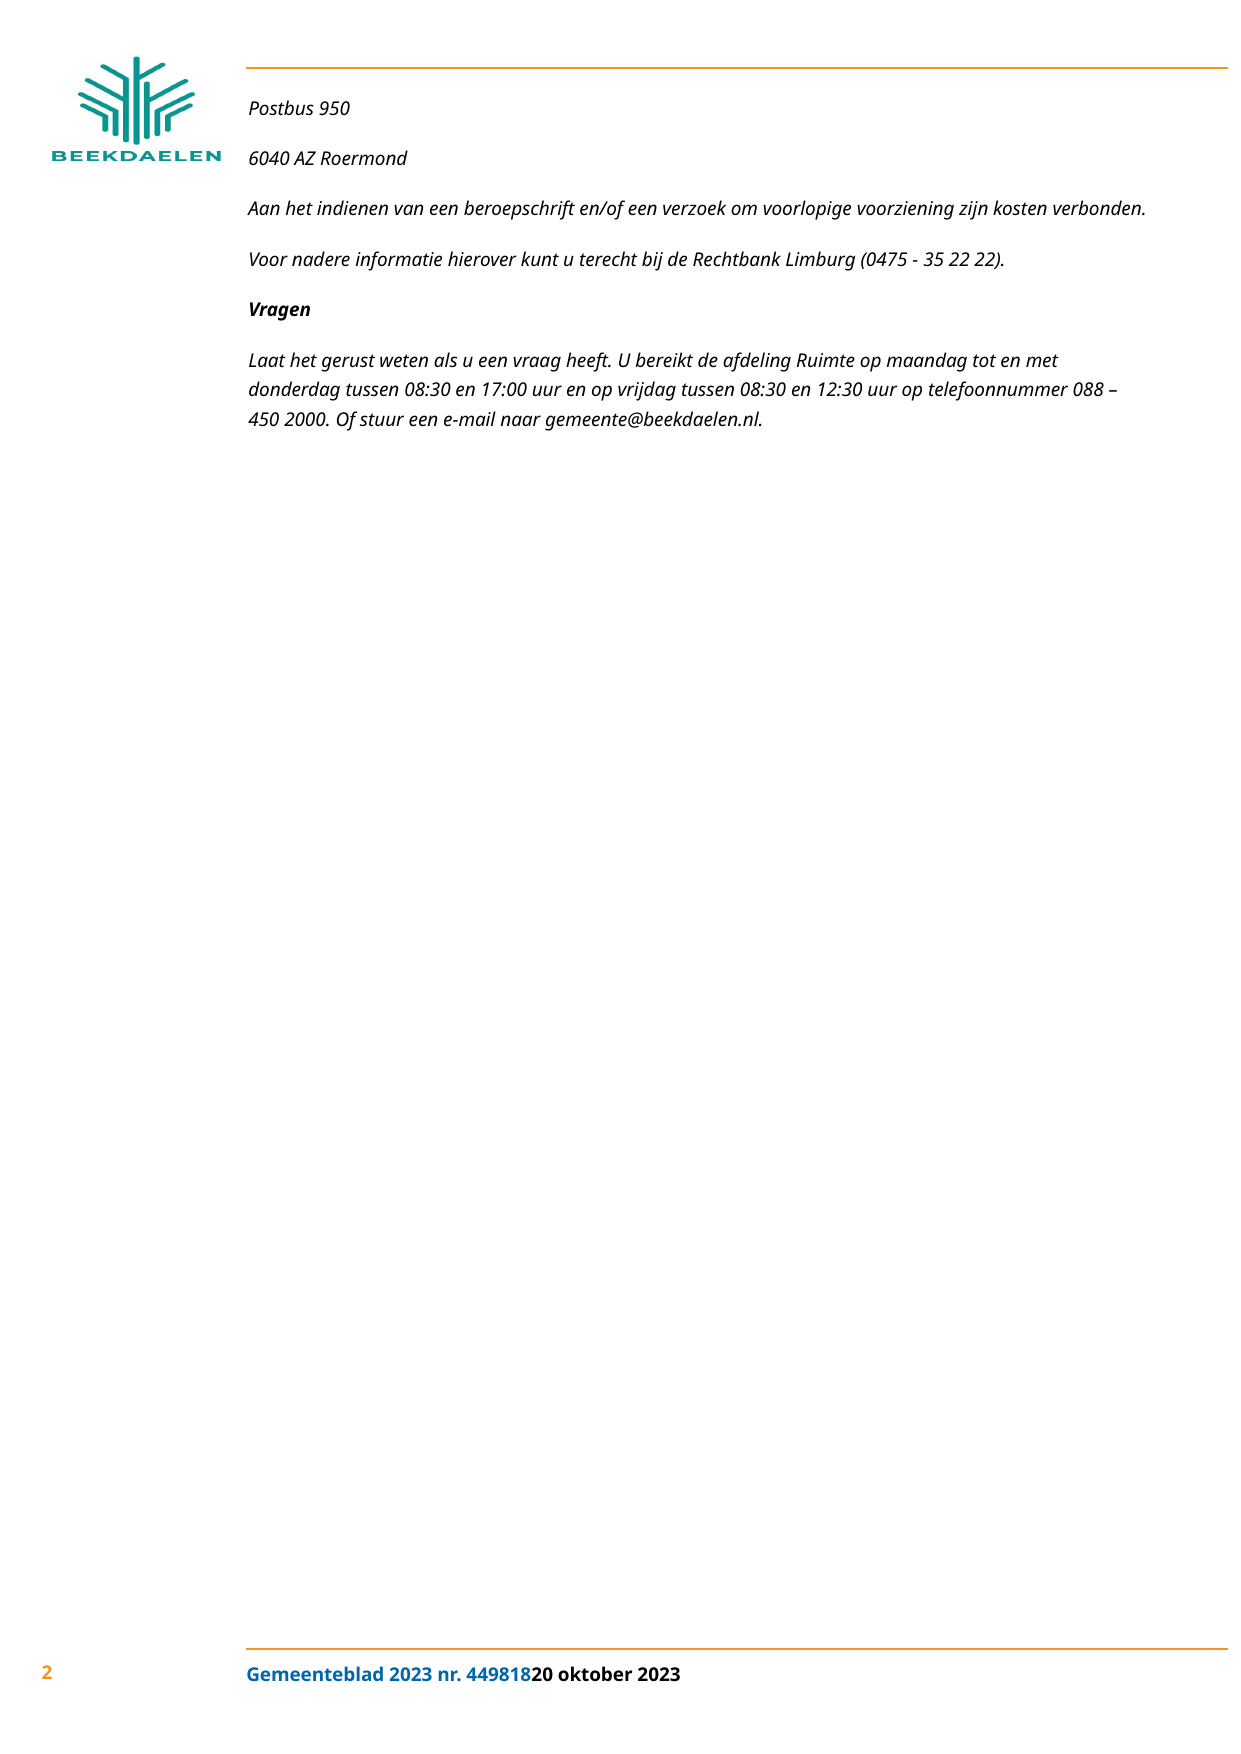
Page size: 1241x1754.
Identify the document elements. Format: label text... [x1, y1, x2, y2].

text Postbus 950 [248, 95, 1152, 121]
text 6040 AZ Roermond [248, 145, 1152, 171]
text Voor nadere informatie hierover kunt u terecht bij de Rechtbank Limburg (0475 - 35 22 22). [248, 246, 1152, 272]
text Vragen [248, 296, 1152, 322]
text Laat het gerust weten als u een vraag heeft. U bereikt de afdeling Ruimte op maandag tot en met donderdag tussen 08:30 en 17:00 uur en op vrijdag tussen 08:30 en 12:30 uur op telefoonnummer 088 – 450 2000. Of stuur een e-mail naar gemeente@beekdaelen.nl. [248, 347, 1152, 432]
text Aan het indienen van een beroepschrift en/of een verzoek om voorlopige voorziening zijn kosten verbonden. [248, 196, 1152, 221]
picture [41, 47, 231, 172]
